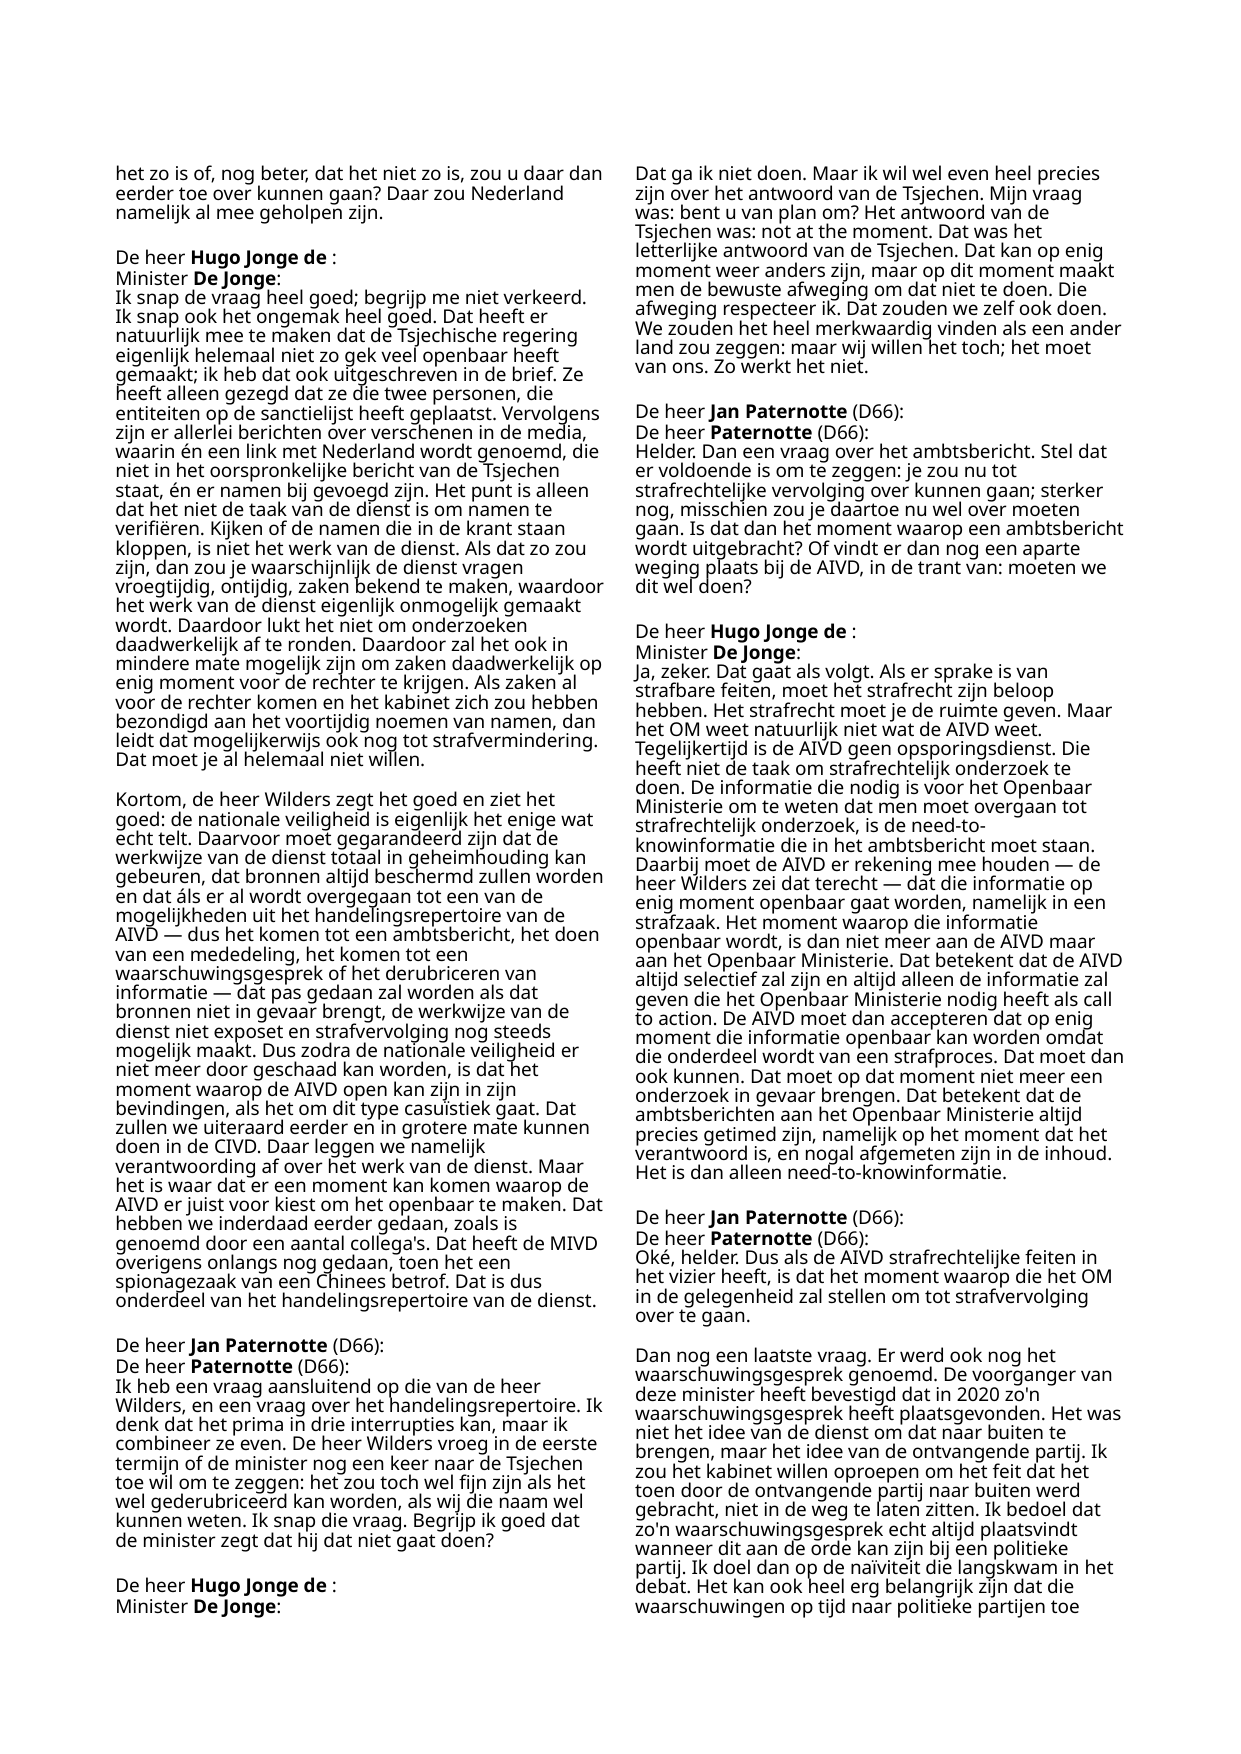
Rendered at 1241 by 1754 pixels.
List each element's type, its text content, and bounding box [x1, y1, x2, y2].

text Helder. Dan een vraag over het ambtsbericht. Stel dat er voldoende is om te zeggen: je zou nu tot strafrechtelijke vervolging over kunnen gaan; sterker nog, misschien zou je daartoe nu wel over moeten gaan. Is dat dan het moment waarop een ambtsbericht wordt uitgebracht? Of vindt er dan nog een aparte weging plaats bij de AIVD, in de trant van: moeten we dit wel doen? [635, 443, 1125, 597]
text De heer Paternotte (D66): [115, 1358, 605, 1378]
text Oké, helder. Dus als de AIVD strafrechtelijke feiten in het vizier heeft, is dat het moment waarop die het OM in de gelegenheid zal stellen om tot strafvervolging over te gaan. [635, 1249, 1125, 1326]
text Dat ga ik niet doen. Maar ik wil wel even heel precies zijn over het antwoord van de Tsjechen. Mijn vraag was: bent u van plan om? Het antwoord van de Tsjechen was: not at the moment. Dat was het letterlijke antwoord van de Tsjechen. Dat kan op enig moment weer anders zijn, maar op dit moment maakt men de bewuste afweging om dat niet te doen. Die afweging respecteer ik. Dat zouden we zelf ook doen. We zouden het heel merkwaardig vinden als een ander land zou zeggen: maar wij willen het toch; het moet van ons. Zo werkt het niet. [635, 165, 1125, 377]
text Minister De Jonge: [635, 644, 1125, 663]
text De heer Jan Paternotte (D66): [635, 1204, 1125, 1230]
text De heer Hugo Jonge de : [635, 618, 1125, 644]
text Ja, zeker. Dat gaat als volgt. Als er sprake is van strafbare feiten, moet het strafrecht zijn beloop hebben. Het strafrecht moet je de ruimte geven. Maar het OM weet natuurlijk niet wat de AIVD weet. Tegelijkertijd is de AIVD geen opsporingsdienst. Die heeft niet de taak om strafrechtelijk onderzoek te doen. De informatie die nodig is voor het Openbaar Ministerie om te weten dat men moet overgaan tot strafrechtelijk onderzoek, is de need-to-knowinformatie die in het ambtsbericht moet staan. Daarbij moet de AIVD er rekening mee houden — de heer Wilders zei dat terecht — dat die informatie op enig moment openbaar gaat worden, namelijk in een strafzaak. Het moment waarop die informatie openbaar wordt, is dan niet meer aan de AIVD maar aan het Openbaar Ministerie. Dat betekent dat de AIVD altijd selectief zal zijn en altijd alleen de informatie zal geven die het Openbaar Ministerie nodig heeft als call to action. De AIVD moet dan accepteren dat op enig moment die informatie openbaar kan worden omdat die onderdeel wordt van een strafproces. Dat moet dan ook kunnen. Dat moet op dat moment niet meer een onderzoek in gevaar brengen. Dat betekent dat de ambtsberichten aan het Openbaar Ministerie altijd precies getimed zijn, namelijk op het moment dat het verantwoord is, en nogal afgemeten zijn in de inhoud. Het is dan alleen need-to-knowinformatie. [635, 663, 1125, 1183]
text Kortom, de heer Wilders zegt het goed en ziet het goed: de nationale veiligheid is eigenlijk het enige wat echt telt. Daarvoor moet gegarandeerd zijn dat de werkwijze van de dienst totaal in geheimhouding kan gebeuren, dat bronnen altijd beschermd zullen worden en dat áls er al wordt overgegaan tot een van de mogelijkheden uit het handelingsrepertoire van de AIVD — dus het komen tot een ambtsbericht, het doen van een mededeling, het komen tot een waarschuwingsgesprek of het derubriceren van informatie — dat pas gedaan zal worden als dat bronnen niet in gevaar brengt, de werkwijze van de dienst niet exposet en strafvervolging nog steeds mogelijk maakt. Dus zodra de nationale veiligheid er niet meer door geschaad kan worden, is dat het moment waarop de AIVD open kan zijn in zijn bevindingen, als het om dit type casuïstiek gaat. Dat zullen we uiteraard eerder en in grotere mate kunnen doen in de CIVD. Daar leggen we namelijk verantwoording af over het werk van de dienst. Maar het is waar dat er een moment kan komen waarop de AIVD er juist voor kiest om het openbaar te maken. Dat hebben we inderdaad eerder gedaan, zoals is genoemd door een aantal collega's. Dat heeft de MIVD overigens onlangs nog gedaan, toen het een spionagezaak van een Chinees betrof. Dat is dus onderdeel van het handelingsrepertoire van de dienst. [115, 791, 605, 1312]
text het zo is of, nog beter, dat het niet zo is, zou u daar dan eerder toe over kunnen gaan? Daar zou Nederland namelijk al mee geholpen zijn. [115, 165, 605, 223]
text De heer Paternotte (D66): [635, 424, 1125, 443]
text De heer Jan Paternotte (D66): [635, 398, 1125, 424]
text Minister De Jonge: [115, 270, 605, 289]
text De heer Hugo Jonge de : [115, 1572, 605, 1598]
text De heer Hugo Jonge de : [115, 244, 605, 270]
text Minister De Jonge: [115, 1598, 605, 1617]
text Ik snap de vraag heel goed; begrijp me niet verkeerd. Ik snap ook het ongemak heel goed. Dat heeft er natuurlijk mee te maken dat de Tsjechische regering eigenlijk helemaal niet zo gek veel openbaar heeft gemaakt; ik heb dat ook uitgeschreven in de brief. Ze heeft alleen gezegd dat ze die twee personen, die entiteiten op de sanctielijst heeft geplaatst. Vervolgens zijn er allerlei berichten over verschenen in de media, waarin én een link met Nederland wordt genoemd, die niet in het oorspronkelijke bericht van de Tsjechen staat, én er namen bij gevoegd zijn. Het punt is alleen dat het niet de taak van de dienst is om namen te verifiëren. Kijken of de namen die in de krant staan kloppen, is niet het werk van de dienst. Als dat zo zou zijn, dan zou je waarschijnlijk de dienst vragen vroegtijdig, ontijdig, zaken bekend te maken, waardoor het werk van de dienst eigenlijk onmogelijk gemaakt wordt. Daardoor lukt het niet om onderzoeken daadwerkelijk af te ronden. Daardoor zal het ook in mindere mate mogelijk zijn om zaken daadwerkelijk op enig moment voor de rechter te krijgen. Als zaken al voor de rechter komen en het kabinet zich zou hebben bezondigd aan het voortijdig noemen van namen, dan leidt dat mogelijkerwijs ook nog tot strafvermindering. Dat moet je al helemaal niet willen. [115, 289, 605, 771]
text Ik heb een vraag aansluitend op die van de heer Wilders, en een vraag over het handelingsrepertoire. Ik denk dat het prima in drie interrupties kan, maar ik combineer ze even. De heer Wilders vroeg in de eerste termijn of de minister nog een keer naar de Tsjechen toe wil om te zeggen: het zou toch wel fijn zijn als het wel gederubriceerd kan worden, als wij die naam wel kunnen weten. Ik snap die vraag. Begrijp ik goed dat de minister zegt dat hij dat niet gaat doen? [115, 1378, 605, 1551]
text De heer Jan Paternotte (D66): [115, 1333, 605, 1358]
text Dan nog een laatste vraag. Er werd ook nog het waarschuwingsgesprek genoemd. De voorganger van deze minister heeft bevestigd dat in 2020 zo'n waarschuwingsgesprek heeft plaatsgevonden. Het was niet het idee van de dienst om dat naar buiten te brengen, maar het idee van de ontvangende partij. Ik zou het kabinet willen oproepen om het feit dat het toen door de ontvangende partij naar buiten werd gebracht, niet in de weg te laten zitten. Ik bedoel dat zo'n waarschuwingsgesprek echt altijd plaatsvindt wanneer dit aan de orde kan zijn bij een politieke partij. Ik doel dan op de naïviteit die langskwam in het debat. Het kan ook heel erg belangrijk zijn dat die waarschuwingen op tijd naar politieke partijen toe [635, 1347, 1125, 1617]
text De heer Paternotte (D66): [635, 1230, 1125, 1249]
